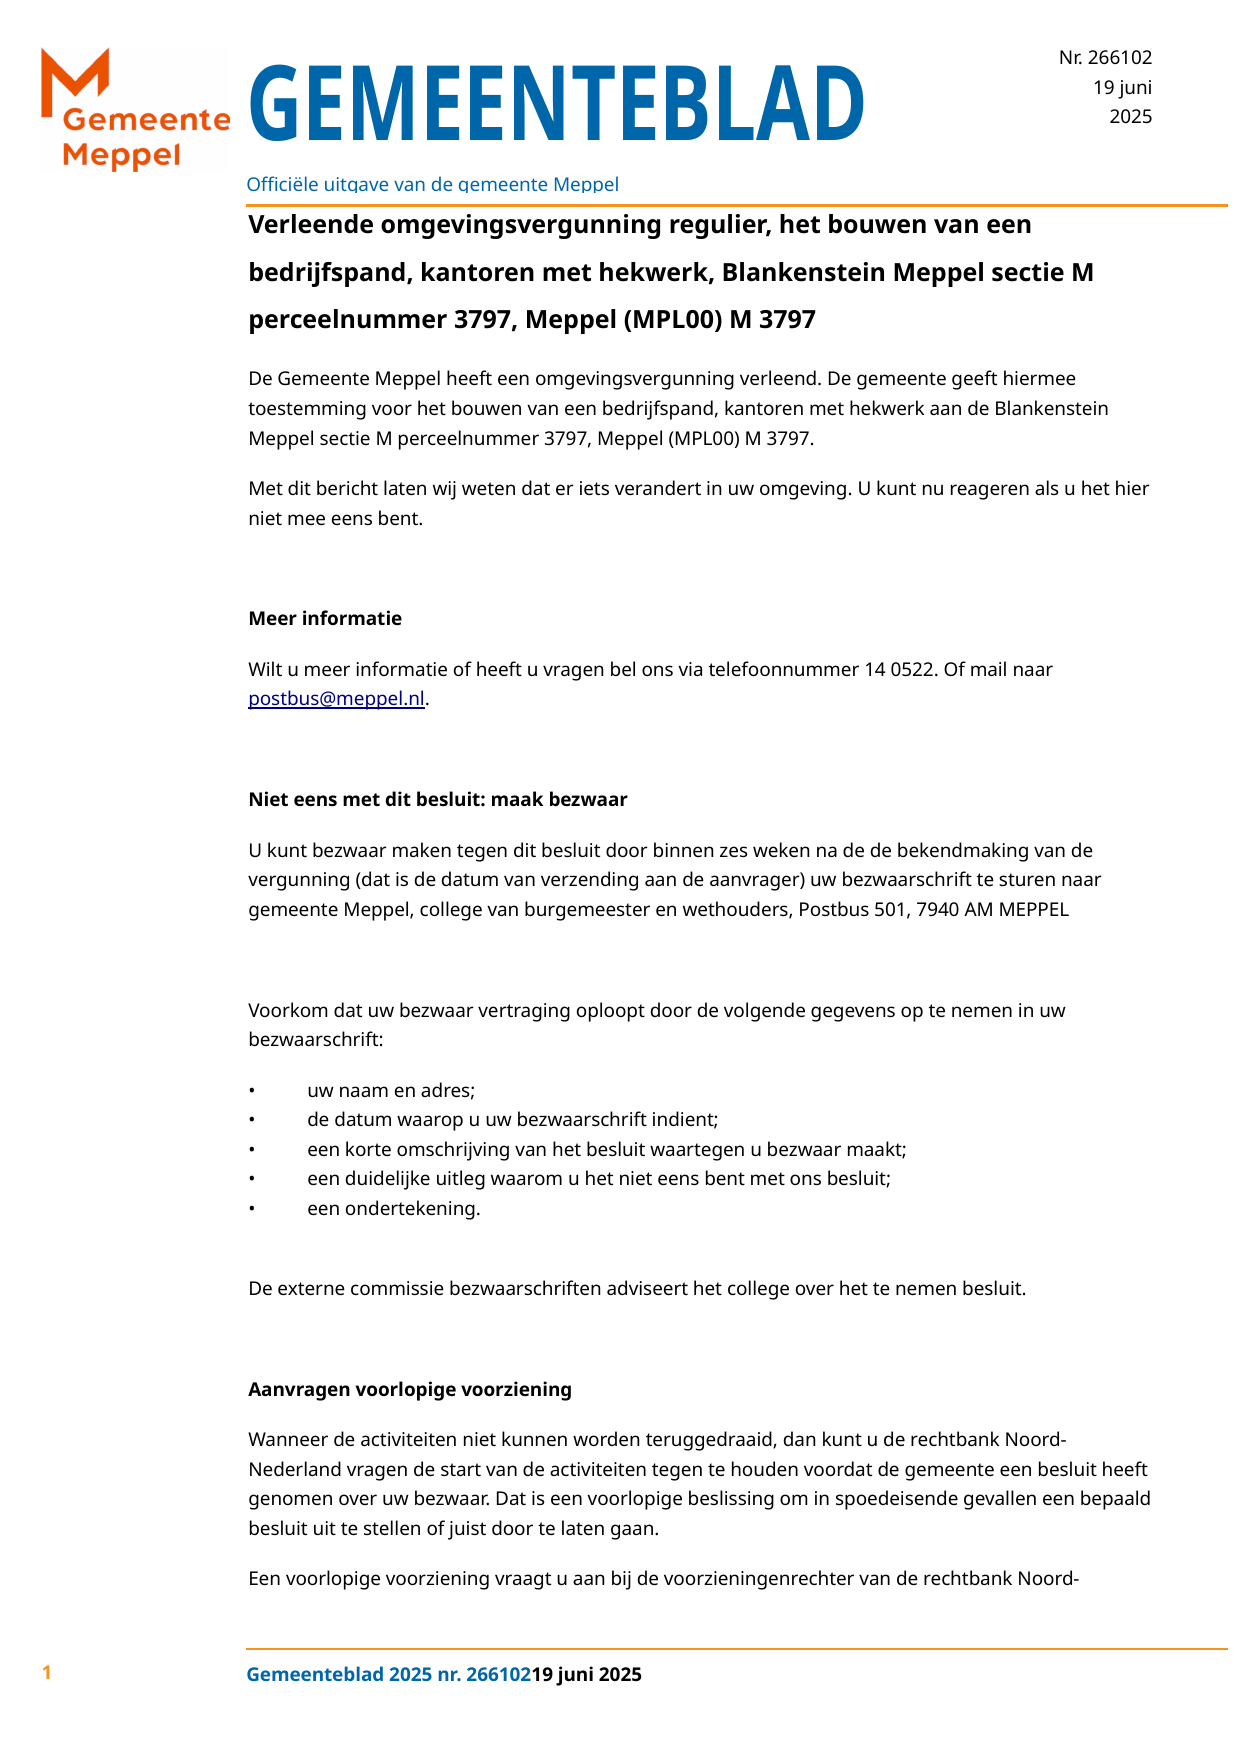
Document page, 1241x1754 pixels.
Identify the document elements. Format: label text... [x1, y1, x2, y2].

list de datum waarop u uw bezwaarschrift indient; [248, 1106, 1152, 1132]
list een korte omschrijving van het besluit waartegen u bezwaar maakt; [248, 1136, 1152, 1162]
list een ondertekening. [248, 1195, 1152, 1221]
list een duidelijke uitleg waarom u het niet eens bent met ons besluit; [248, 1166, 1152, 1191]
text Voorkom dat uw bezwaar vertraging oploopt door de volgende gegevens op te nemen in uw bezwaarschrift: [248, 997, 1152, 1052]
text De externe commissie bezwaarschriften adviseert het college over het te nemen besluit. [248, 1275, 1152, 1301]
list uw naam en adres; [248, 1077, 1152, 1102]
text Een voorlopige voorziening vraagt u aan bij de voorzieningenrechter van de rechtbank Noord- [248, 1566, 1152, 1591]
text Met dit bericht laten wij weten dat er iets verandert in uw omgeving. U kunt nu reageren als u het hier niet mee eens bent. [248, 475, 1152, 530]
picture [41, 47, 231, 172]
text U kunt bezwaar maken tegen dit besluit door binnen zes weken na de de bekendmaking van de vergunning (dat is de datum van verzending aan de aanvrager) uw bezwaarschrift te sturen naar gemeente Meppel, college van burgemeester en wethouders, Postbus 501, 7940 AM MEPPEL [248, 837, 1152, 922]
text De Gemeente Meppel heeft een omgevingsvergunning verleend. De gemeente geeft hiermee toestemming voor het bouwen van een bedrijfspand, kantoren met hekwerk aan de Blankenstein Meppel sectie M perceelnummer 3797, Meppel (MPL00) M 3797. [248, 366, 1152, 450]
text Niet eens met dit besluit: maak bezwaar [248, 786, 1152, 812]
text Aanvragen voorlopige voorziening [248, 1376, 1152, 1402]
text Wilt u meer informatie of heeft u vragen bel ons via telefoonnummer 14 0522. Of mail naar postbus@meppel.nl. [248, 656, 1152, 711]
text Wanneer de activiteiten niet kunnen worden teruggedraaid, dan kunt u de rechtbank Noord-Nederland vragen de start van de activiteiten tegen te houden voordat de gemeente een besluit heeft genomen over uw bezwaar. Dat is een voorlopige beslissing om in spoedeisende gevallen een bepaald besluit uit te stellen of juist door te laten gaan. [248, 1426, 1152, 1541]
text Verleende omgevingsvergunning regulier, het bouwen van een bedrijfspand, kantoren met hekwerk, Blankenstein Meppel sectie M perceelnummer 3797, Meppel (MPL00) M 3797 [248, 207, 1152, 336]
text Meer informatie [248, 606, 1152, 631]
